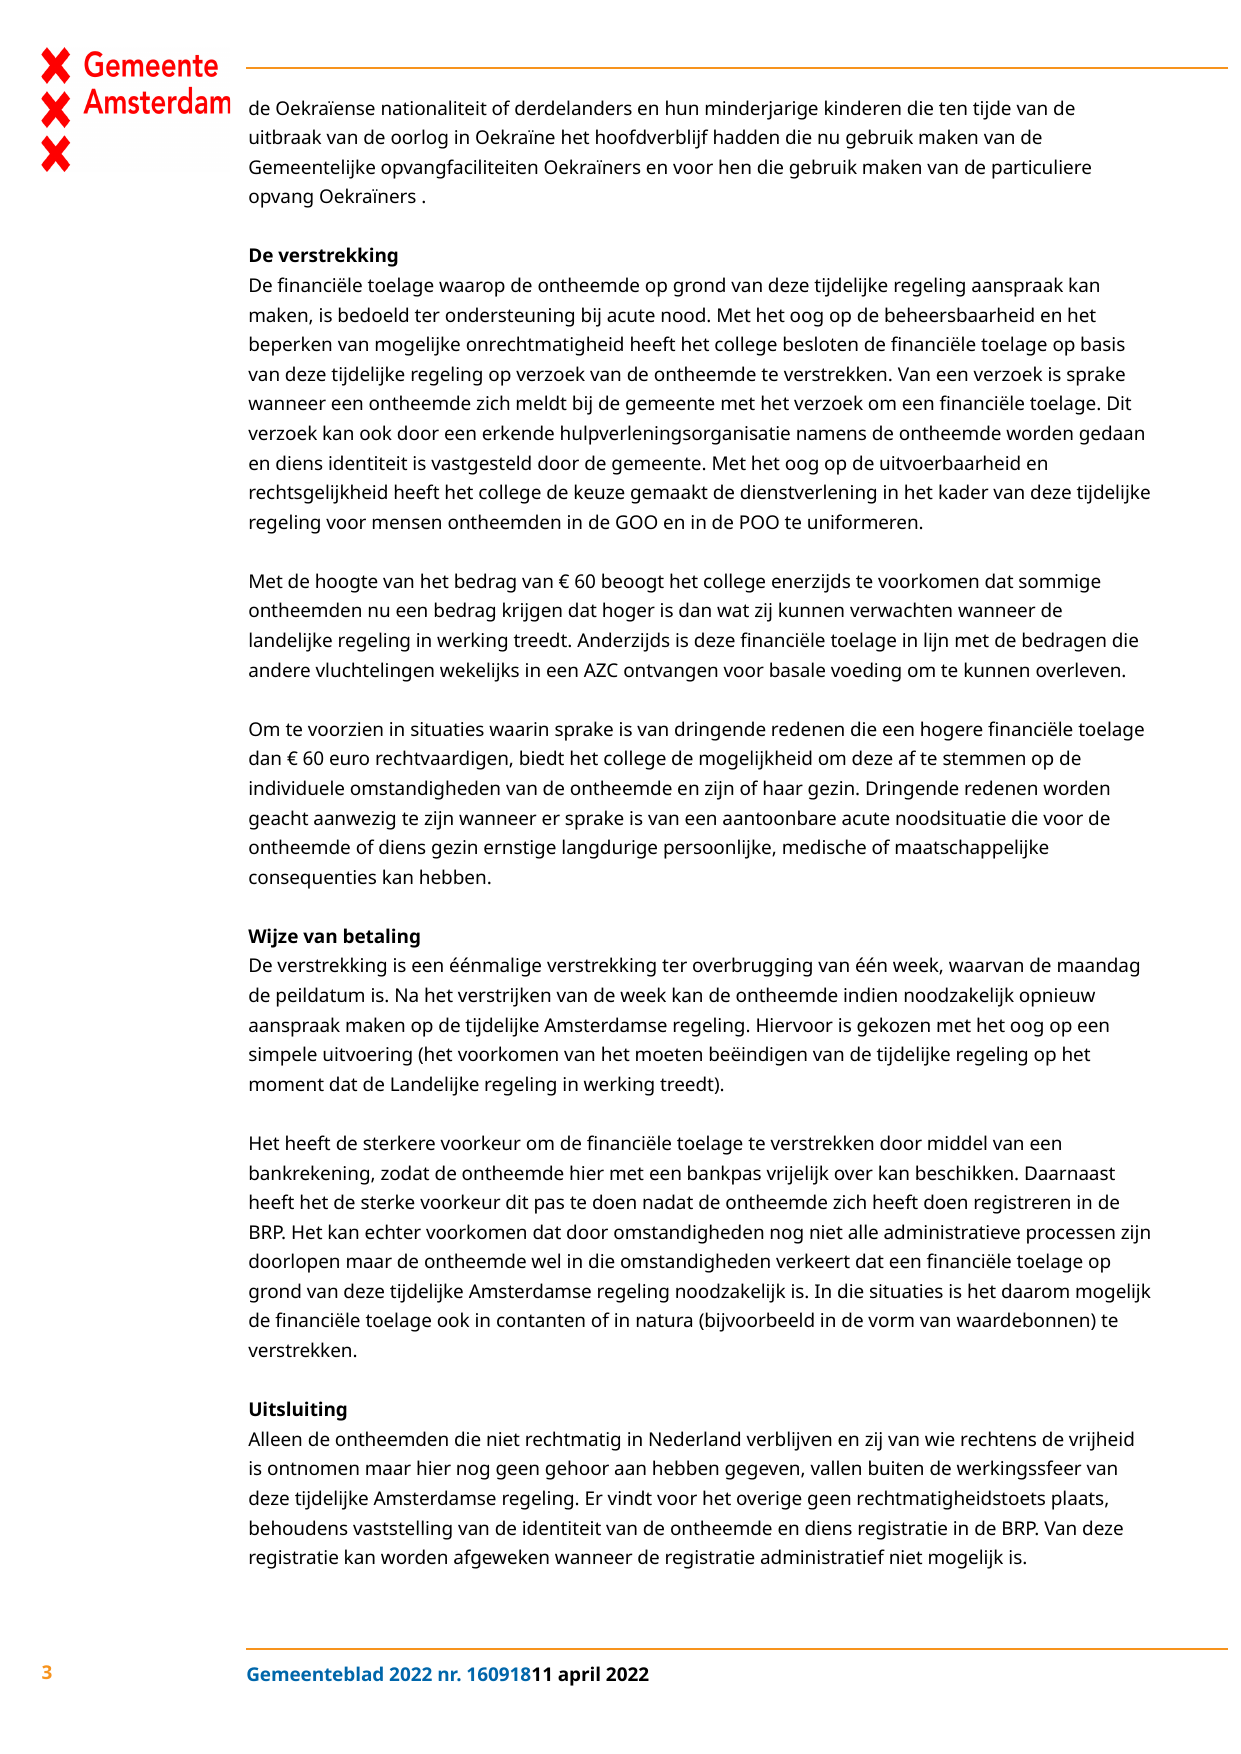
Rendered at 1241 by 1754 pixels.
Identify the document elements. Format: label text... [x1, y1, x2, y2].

text De financiële toelage waarop de ontheemde op grond van deze tijdelijke regeling aanspraak kan maken, is bedoeld ter ondersteuning bij acute nood. Met het oog op de beheersbaarheid en het beperken van mogelijke onrechtmatigheid heeft het college besloten de financiële toelage op basis van deze tijdelijke regeling op verzoek van de ontheemde te verstrekken. Van een verzoek is sprake wanneer een ontheemde zich meldt bij de gemeente met het verzoek om een financiële toelage. Dit verzoek kan ook door een erkende hulpverleningsorganisatie namens de ontheemde worden gedaan en diens identiteit is vastgesteld door de gemeente. Met het oog op de uitvoerbaarheid en rechtsgelijkheid heeft het college de keuze gemaakt de dienstverlening in het kader van deze tijdelijke regeling voor mensen ontheemden in de GOO en in de POO te uniformeren. [248, 272, 1152, 535]
text de Oekraïense nationaliteit of derdelanders en hun minderjarige kinderen die ten tijde van de uitbraak van de oorlog in Oekraïne het hoofdverblijf hadden die nu gebruik maken van de Gemeentelijke opvangfaciliteiten Oekraïners en voor hen die gebruik maken van de particuliere opvang Oekraïners . [248, 95, 1152, 209]
text Alleen de ontheemden die niet rechtmatig in Nederland verblijven en zij van wie rechtens de vrijheid is ontnomen maar hier nog geen gehoor aan hebben gegeven, vallen buiten de werkingssfeer van deze tijdelijke Amsterdamse regeling. Er vindt voor het overige geen rechtmatigheidstoets plaats, behoudens vaststelling van de identiteit van de ontheemde en diens registratie in de BRP. Van deze registratie kan worden afgeweken wanneer de registratie administratief niet mogelijk is. [248, 1426, 1152, 1570]
text Wijze van betaling [248, 923, 1152, 949]
text Met de hoogte van het bedrag van € 60 beoogt het college enerzijds te voorkomen dat sommige ontheemden nu een bedrag krijgen dat hoger is dan wat zij kunnen verwachten wanneer de landelijke regeling in werking treedt. Anderzijds is deze financiële toelage in lijn met de bedragen die andere vluchtelingen wekelijks in een AZC ontvangen voor basale voeding om te kunnen overleven. [248, 568, 1152, 683]
text Uitsluiting [248, 1396, 1152, 1422]
text Om te voorzien in situaties waarin sprake is van dringende redenen die een hogere financiële toelage dan € 60 euro rechtvaardigen, biedt het college de mogelijkheid om deze af te stemmen op de individuele omstandigheden van de ontheemde en zijn of haar gezin. Dringende redenen worden geacht aanwezig te zijn wanneer er sprake is van een aantoonbare acute noodsituatie die voor de ontheemde of diens gezin ernstige langdurige persoonlijke, medische of maatschappelijke consequenties kan hebben. [248, 716, 1152, 890]
text De verstrekking is een éénmalige verstrekking ter overbrugging van één week, waarvan de maandag de peildatum is. Na het verstrijken van de week kan de ontheemde indien noodzakelijk opnieuw aanspraak maken op de tijdelijke Amsterdamse regeling. Hiervoor is gekozen met het oog op een simpele uitvoering (het voorkomen van het moeten beëindigen van de tijdelijke regeling op het moment dat de Landelijke regeling in werking treedt). [248, 953, 1152, 1097]
text Het heeft de sterkere voorkeur om de financiële toelage te verstrekken door middel van een bankrekening, zodat de ontheemde hier met een bankpas vrijelijk over kan beschikken. Daarnaast heeft het de sterke voorkeur dit pas te doen nadat de ontheemde zich heeft doen registreren in de BRP. Het kan echter voorkomen dat door omstandigheden nog niet alle administratieve processen zijn doorlopen maar de ontheemde wel in die omstandigheden verkeert dat een financiële toelage op grond van deze tijdelijke Amsterdamse regeling noodzakelijk is. In die situaties is het daarom mogelijk de financiële toelage ook in contanten of in natura (bijvoorbeeld in de vorm van waardebonnen) te verstrekken. [248, 1130, 1152, 1363]
text De verstrekking [248, 243, 1152, 268]
picture [41, 47, 231, 172]
